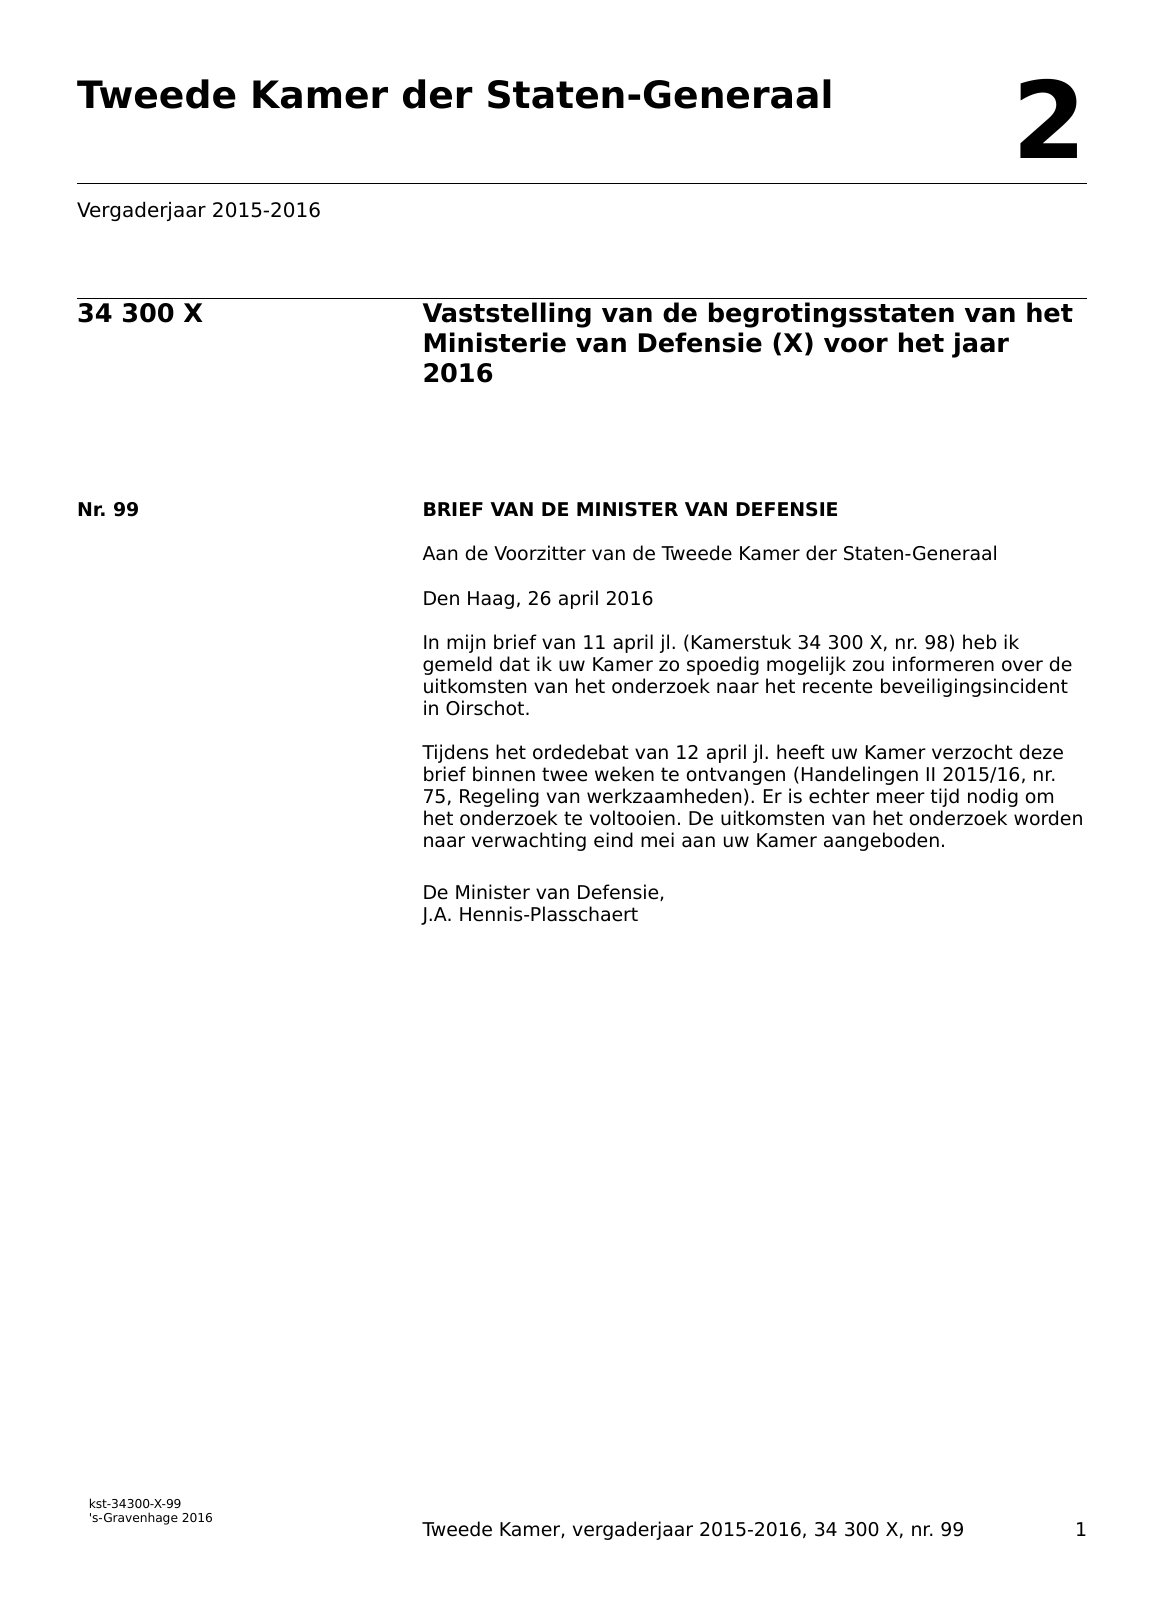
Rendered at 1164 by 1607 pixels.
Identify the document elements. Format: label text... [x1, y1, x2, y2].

text In mijn brief van 11 april jl. (Kamerstuk 34 300 X, nr. 98) heb ik gemeld dat ik uw Kamer zo spoedig mogelijk zou informeren over de uitkomsten van het onderzoek naar het recente beveiligingsincident in Oirschot. [422, 632, 1087, 719]
text Tijdens het ordedebat van 12 april jl. heeft uw Kamer verzocht deze brief binnen twee weken te ontvangen (Handelingen II 2015/16, nr. 75, Regeling van werkzaamheden). Er is echter meer tijd nodig om het onderzoek te voltooien. De uitkomsten van het onderzoek worden naar verwachting eind mei aan uw Kamer aangeboden. [422, 742, 1087, 852]
table_header Tweede Kamer der Staten-Generaal [77, 59, 886, 183]
subtitle Nr. 99 BRIEF VAN DE MINISTER VAN DEFENSIE [77, 499, 1087, 521]
subtitle 34 300 X Vaststelling van de begrotingsstaten van het Ministerie van Defensie (X) voor het jaar 2016 [77, 299, 1087, 388]
table_header 2 [886, 59, 1087, 183]
text Aan de Voorzitter van de Tweede Kamer der Staten-Generaal [422, 543, 1087, 565]
text kst-34300-X-99 [88, 1497, 323, 1511]
text De Minister van Defensie, J.A. Hennis-Plasschaert [422, 882, 1087, 926]
text 's-Gravenhage 2016 [88, 1511, 323, 1525]
table_cell Vergaderjaar 2015-2016 [77, 184, 1087, 298]
text Den Haag, 26 april 2016 [422, 587, 1087, 609]
